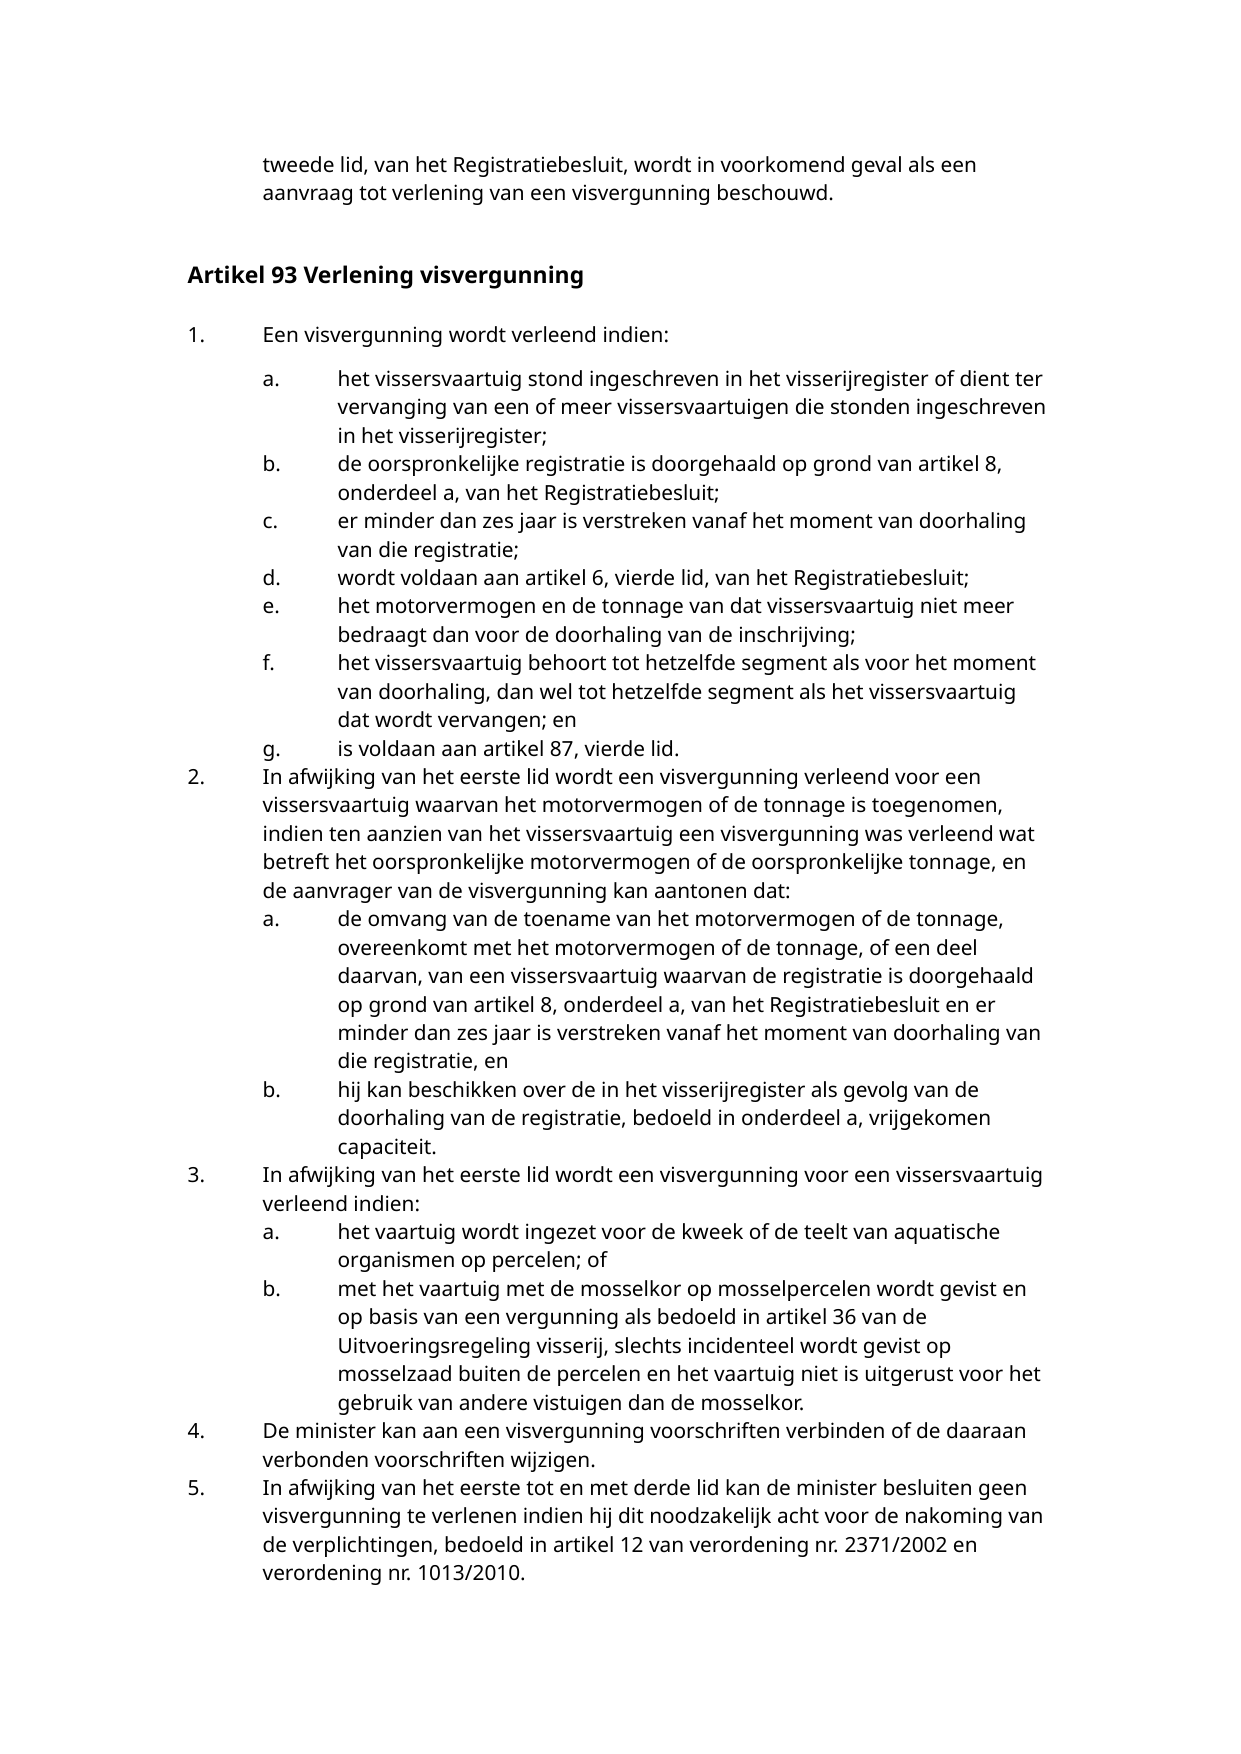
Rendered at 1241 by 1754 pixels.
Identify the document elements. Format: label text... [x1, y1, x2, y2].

list De minister kan aan een visvergunning voorschriften verbinden of de daaraan verbonden voorschriften wijzigen. [187, 1416, 1053, 1473]
list het vissersvaartuig stond ingeschreven in het visserijregister of dient ter vervanging van een of meer vissersvaartuigen die stonden ingeschreven in het visserijregister; [262, 364, 1053, 449]
list hij kan beschikken over de in het visserijregister als gevolg van de doorhaling van de registratie, bedoeld in onderdeel a, vrijgekomen capaciteit. [262, 1075, 1053, 1160]
list er minder dan zes jaar is verstreken vanaf het moment van doorhaling van die registratie; [262, 506, 1053, 563]
list het vaartuig wordt ingezet voor de kweek of de teelt van aquatische organismen op percelen; of [262, 1217, 1053, 1274]
list tweede lid, van het Registratiebesluit, wordt in voorkomend geval als een aanvraag tot verlening van een visvergunning beschouwd. [187, 150, 1053, 207]
list het vissersvaartuig behoort tot hetzelfde segment als voor het moment van doorhaling, dan wel tot hetzelfde segment als het vissersvaartuig dat wordt vervangen; en [262, 648, 1053, 734]
list In afwijking van het eerste tot en met derde lid kan de minister besluiten geen visvergunning te verlenen indien hij dit noodzakelijk acht voor de nakoming van de verplichtingen, bedoeld in artikel 12 van verordening nr. 2371/2002 en verordening nr. 1013/2010. [187, 1473, 1053, 1587]
list Een visvergunning wordt verleend indien: [187, 321, 1053, 349]
list het motorvermogen en de tonnage van dat vissersvaartuig niet meer bedraagt dan voor de doorhaling van de inschrijving; [262, 592, 1053, 648]
list met het vaartuig met de mosselkor op mosselpercelen wordt gevist en op basis van een vergunning als bedoeld in artikel 36 van de Uitvoeringsregeling visserij, slechts incidenteel wordt gevist op mosselzaad buiten de percelen en het vaartuig niet is uitgerust voor het gebruik van andere vistuigen dan de mosselkor. [262, 1274, 1053, 1416]
list wordt voldaan aan artikel 6, vierde lid, van het Registratiebesluit; [262, 563, 1053, 592]
list de oorspronkelijke registratie is doorgehaald op grond van artikel 8, onderdeel a, van het Registratiebesluit; [262, 449, 1053, 506]
list In afwijking van het eerste lid wordt een visvergunning verleend voor een vissersvaartuig waarvan het motorvermogen of de tonnage is toegenomen, indien ten aanzien van het vissersvaartuig een visvergunning was verleend wat betreft het oorspronkelijke motorvermogen of de oorspronkelijke tonnage, en de aanvrager van de visvergunning kan aantonen dat: [187, 762, 1053, 904]
subtitle Artikel 93 Verlening visvergunning [187, 259, 1053, 291]
list In afwijking van het eerste lid wordt een visvergunning voor een vissersvaartuig verleend indien: [187, 1160, 1053, 1217]
list is voldaan aan artikel 87, vierde lid. [262, 734, 1053, 762]
list de omvang van de toename van het motorvermogen of de tonnage, overeenkomt met het motorvermogen of de tonnage, of een deel daarvan, van een vissersvaartuig waarvan de registratie is doorgehaald op grond van artikel 8, onderdeel a, van het Registratiebesluit en er minder dan zes jaar is verstreken vanaf het moment van doorhaling van die registratie, en [262, 904, 1053, 1075]
